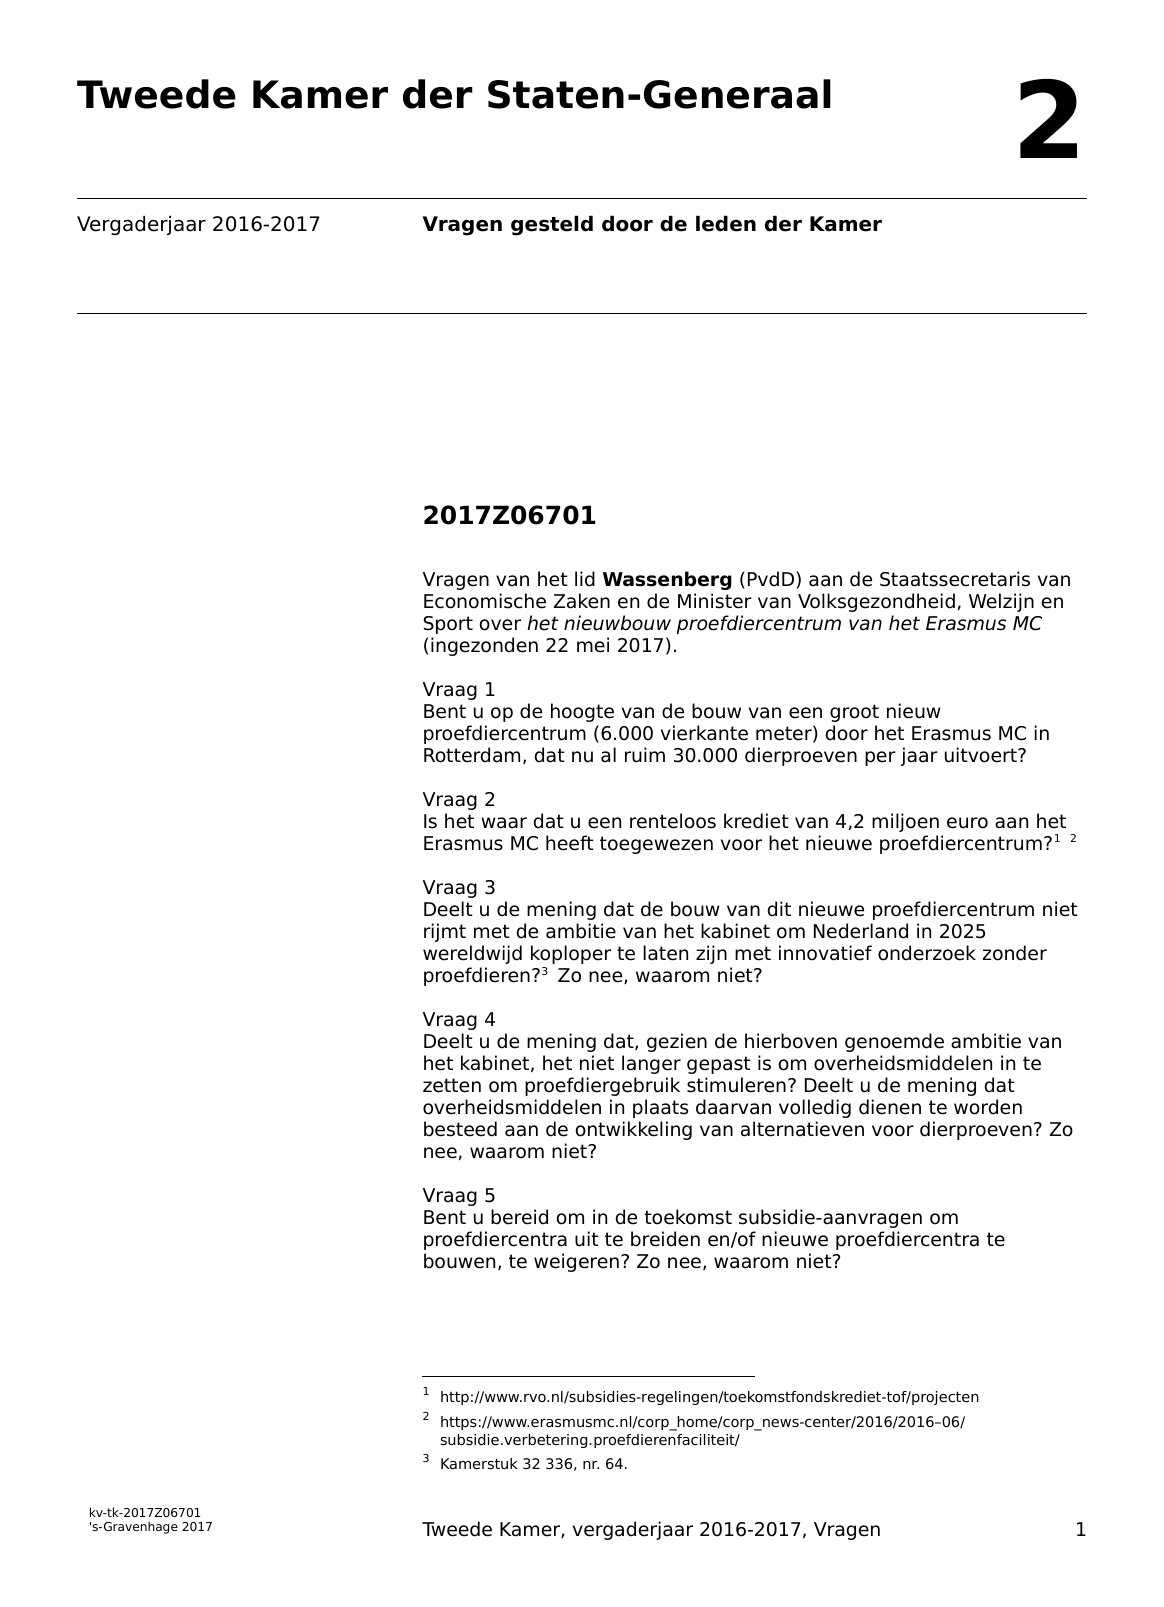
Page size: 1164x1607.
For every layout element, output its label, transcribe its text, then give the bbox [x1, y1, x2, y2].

text Vraag 3 [422, 877, 1087, 899]
text Vraag 2 [422, 789, 1087, 811]
text Vraag 4 [422, 1009, 1087, 1031]
text Is het waar dat u een renteloos krediet van 4,2 miljoen euro aan het Erasmus MC heeft toegewezen voor het nieuwe proefdiercentrum? [422, 811, 1087, 855]
text https://www.erasmusmc.nl/corp_home/corp_news-center/2016/2016–06/subsidie.verbetering.proefdierenfaciliteit/ [422, 1410, 1087, 1449]
text Deelt u de mening dat de bouw van dit nieuwe proefdiercentrum niet rijmt met de ambitie van het kabinet om Nederland in 2025 wereldwijd koploper te laten zijn met innovatief onderzoek zonder proefdieren? Zo nee, waarom niet? [422, 899, 1087, 987]
table_header Tweede Kamer der Staten-Generaal [77, 59, 886, 198]
text 's-Gravenhage 2017 [88, 1520, 323, 1534]
text kv-tk-2017Z06701 [88, 1506, 323, 1520]
text 2017Z06701 [422, 501, 1087, 531]
text Kamerstuk 32 336, nr. 64. [422, 1452, 1087, 1474]
text Vraag 5 [422, 1185, 1087, 1207]
table_cell Vergaderjaar 2016-2017 [77, 199, 422, 313]
table_cell Vragen gesteld door de leden der Kamer [422, 199, 1087, 313]
table_header 2 [886, 59, 1087, 198]
text http://www.rvo.nl/subsidies-regelingen/toekomstfondskrediet-tof/projecten [422, 1385, 1087, 1407]
text Vragen van het lid Wassenberg (PvdD) aan de Staatssecretaris van Economische Zaken en de Minister van Volksgezondheid, Welzijn en Sport over het nieuwbouw proefdiercentrum van het Erasmus MC (ingezonden 22 mei 2017). [422, 569, 1087, 657]
text Bent u bereid om in de toekomst subsidie-aanvragen om proefdiercentra uit te breiden en/of nieuwe proefdiercentra te bouwen, te weigeren? Zo nee, waarom niet? [422, 1207, 1087, 1273]
text Vraag 1 [422, 679, 1087, 701]
text Deelt u de mening dat, gezien de hierboven genoemde ambitie van het kabinet, het niet langer gepast is om overheidsmiddelen in te zetten om proefdiergebruik stimuleren? Deelt u de mening dat overheidsmiddelen in plaats daarvan volledig dienen te worden besteed aan de ontwikkeling van alternatieven voor dierproeven? Zo nee, waarom niet? [422, 1031, 1087, 1163]
text Bent u op de hoogte van de bouw van een groot nieuw proefdiercentrum (6.000 vierkante meter) door het Erasmus MC in Rotterdam, dat nu al ruim 30.000 dierproeven per jaar uitvoert? [422, 701, 1087, 767]
